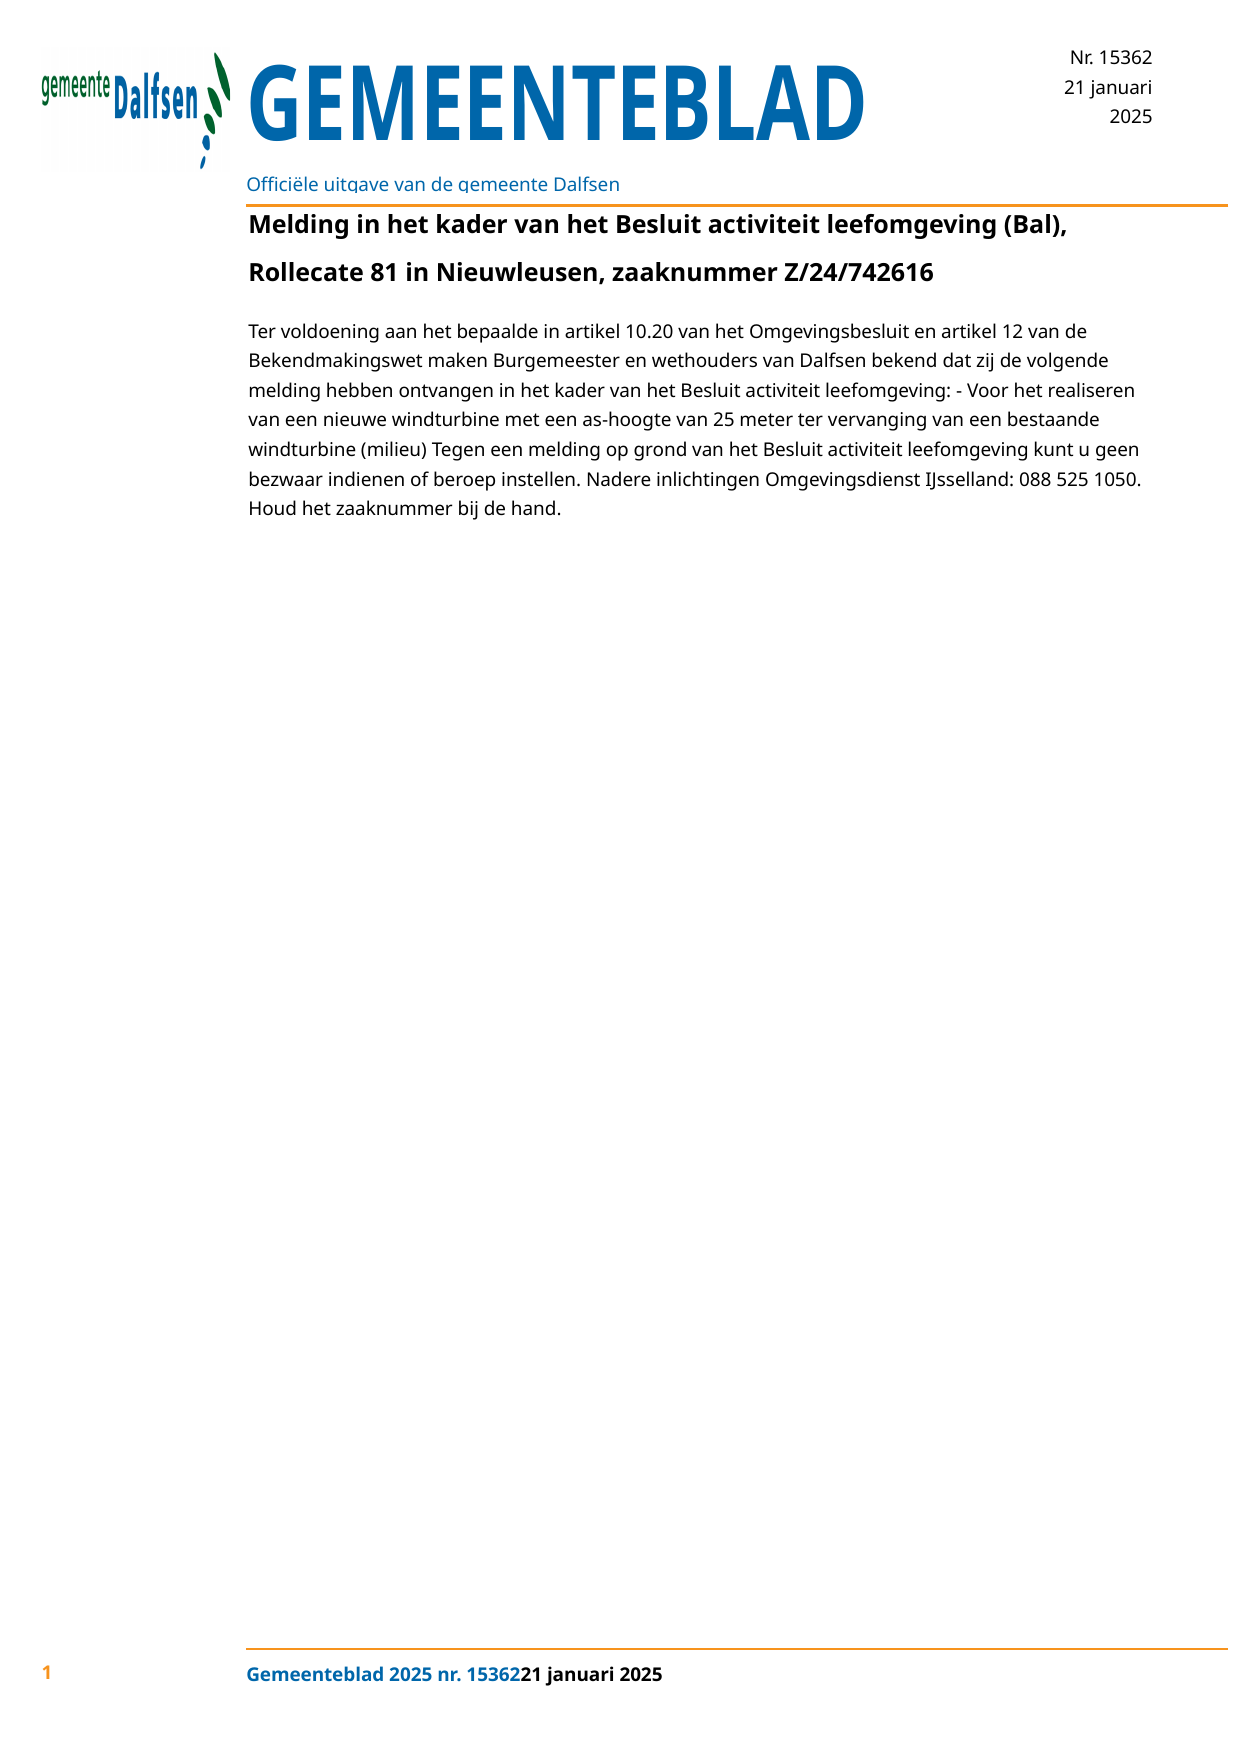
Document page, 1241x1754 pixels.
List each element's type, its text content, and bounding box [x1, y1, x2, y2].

text Ter voldoening aan het bepaalde in artikel 10.20 van het Omgevingsbesluit en artikel 12 van de Bekendmakingswet maken Burgemeester en wethouders van Dalfsen bekend dat zij de volgende melding hebben ontvangen in het kader van het Besluit activiteit leefomgeving: - Voor het realiseren van een nieuwe windturbine met een as-hoogte van 25 meter ter vervanging van een bestaande windturbine (milieu) Tegen een melding op grond van het Besluit activiteit leefomgeving kunt u geen bezwaar indienen of beroep instellen. Nadere inlichtingen Omgevingsdienst IJsselland: 088 525 1050. Houd het zaaknummer bij de hand. [248, 318, 1152, 521]
text Melding in het kader van het Besluit activiteit leefomgeving (Bal), Rollecate 81 in Nieuwleusen, zaaknummer Z/24/742616 [248, 207, 1152, 288]
picture [41, 47, 231, 172]
